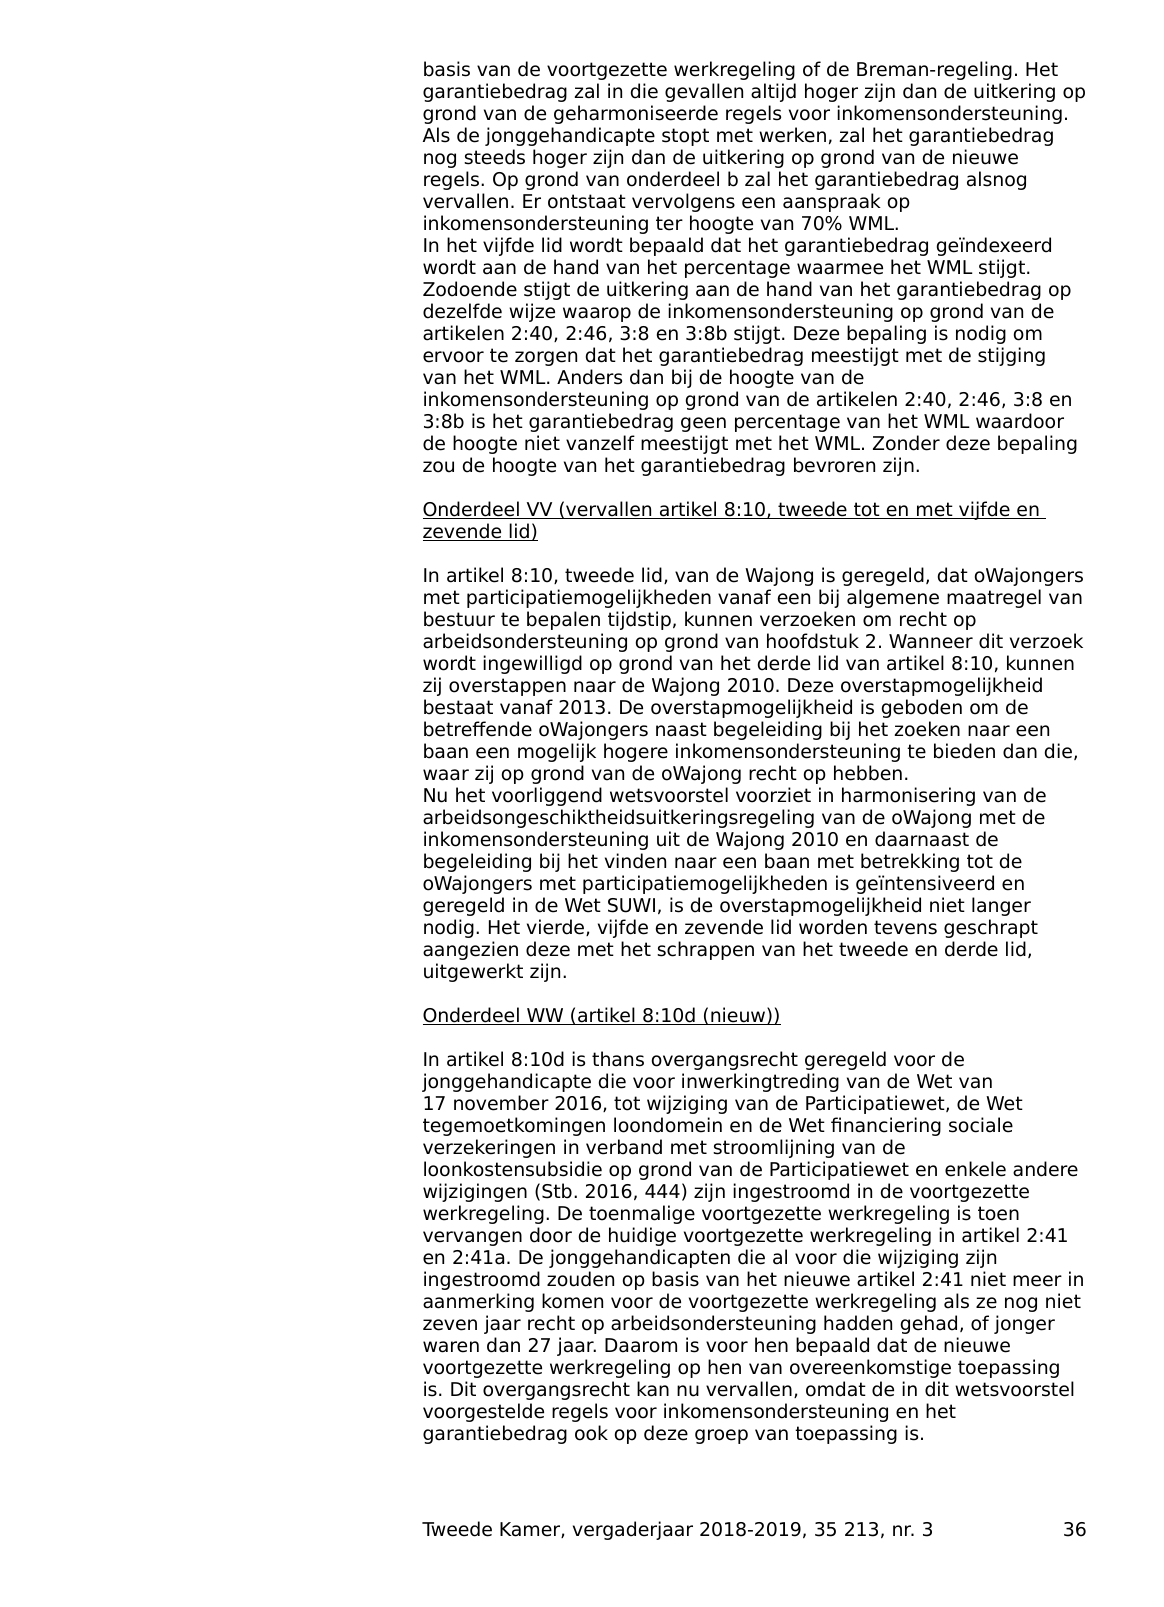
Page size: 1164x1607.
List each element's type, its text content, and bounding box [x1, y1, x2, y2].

subtitle Onderdeel WW (artikel 8:10d (nieuw)) [422, 1005, 1087, 1027]
text In het vijfde lid wordt bepaald dat het garantiebedrag geïndexeerd wordt aan de hand van het percentage waarmee het WML stijgt. Zodoende stijgt de uitkering aan de hand van het garantiebedrag op dezelfde wijze waarop de inkomensondersteuning op grond van de artikelen 2:40, 2:46, 3:8 en 3:8b stijgt. Deze bepaling is nodig om ervoor te zorgen dat het garantiebedrag meestijgt met de stijging van het WML. Anders dan bij de hoogte van de inkomensondersteuning op grond van de artikelen 2:40, 2:46, 3:8 en 3:8b is het garantiebedrag geen percentage van het WML waardoor de hoogte niet vanzelf meestijgt met het WML. Zonder deze bepaling zou de hoogte van het garantiebedrag bevroren zijn. [422, 235, 1087, 477]
text basis van de voortgezette werkregeling of de Breman-regeling. Het garantiebedrag zal in die gevallen altijd hoger zijn dan de uitkering op grond van de geharmoniseerde regels voor inkomensondersteuning. Als de jonggehandicapte stopt met werken, zal het garantiebedrag nog steeds hoger zijn dan de uitkering op grond van de nieuwe regels. Op grond van onderdeel b zal het garantiebedrag alsnog vervallen. Er ontstaat vervolgens een aanspraak op inkomensondersteuning ter hoogte van 70% WML. [422, 59, 1087, 235]
text In artikel 8:10d is thans overgangsrecht geregeld voor de jonggehandicapte die voor inwerkingtreding van de Wet van 17 november 2016, tot wijziging van de Participatiewet, de Wet tegemoetkomingen loondomein en de Wet financiering sociale verzekeringen in verband met stroomlijning van de loonkostensubsidie op grond van de Participatiewet en enkele andere wijzigingen (Stb. 2016, 444) zijn ingestroomd in de voortgezette werkregeling. De toenmalige voortgezette werkregeling is toen vervangen door de huidige voortgezette werkregeling in artikel 2:41 en 2:41a. De jonggehandicapten die al voor die wijziging zijn ingestroomd zouden op basis van het nieuwe artikel 2:41 niet meer in aanmerking komen voor de voortgezette werkregeling als ze nog niet zeven jaar recht op arbeidsondersteuning hadden gehad, of jonger waren dan 27 jaar. Daarom is voor hen bepaald dat de nieuwe voortgezette werkregeling op hen van overeenkomstige toepassing is. Dit overgangsrecht kan nu vervallen, omdat de in dit wetsvoorstel voorgestelde regels voor inkomensondersteuning en het garantiebedrag ook op deze groep van toepassing is. [422, 1049, 1087, 1444]
subtitle Onderdeel VV (vervallen artikel 8:10, tweede tot en met vijfde en zevende lid) [422, 499, 1087, 543]
text In artikel 8:10, tweede lid, van de Wajong is geregeld, dat oWajongers met participatiemogelijkheden vanaf een bij algemene maatregel van bestuur te bepalen tijdstip, kunnen verzoeken om recht op arbeidsondersteuning op grond van hoofdstuk 2. Wanneer dit verzoek wordt ingewilligd op grond van het derde lid van artikel 8:10, kunnen zij overstappen naar de Wajong 2010. Deze overstapmogelijkheid bestaat vanaf 2013. De overstapmogelijkheid is geboden om de betreffende oWajongers naast begeleiding bij het zoeken naar een baan een mogelijk hogere inkomensondersteuning te bieden dan die, waar zij op grond van de oWajong recht op hebben. [422, 565, 1087, 785]
text Nu het voorliggend wetsvoorstel voorziet in harmonisering van de arbeidsongeschiktheidsuitkeringsregeling van de oWajong met de inkomensondersteuning uit de Wajong 2010 en daarnaast de begeleiding bij het vinden naar een baan met betrekking tot de oWajongers met participatiemogelijkheden is geïntensiveerd en geregeld in de Wet SUWI, is de overstapmogelijkheid niet langer nodig. Het vierde, vijfde en zevende lid worden tevens geschrapt aangezien deze met het schrappen van het tweede en derde lid, uitgewerkt zijn. [422, 785, 1087, 983]
